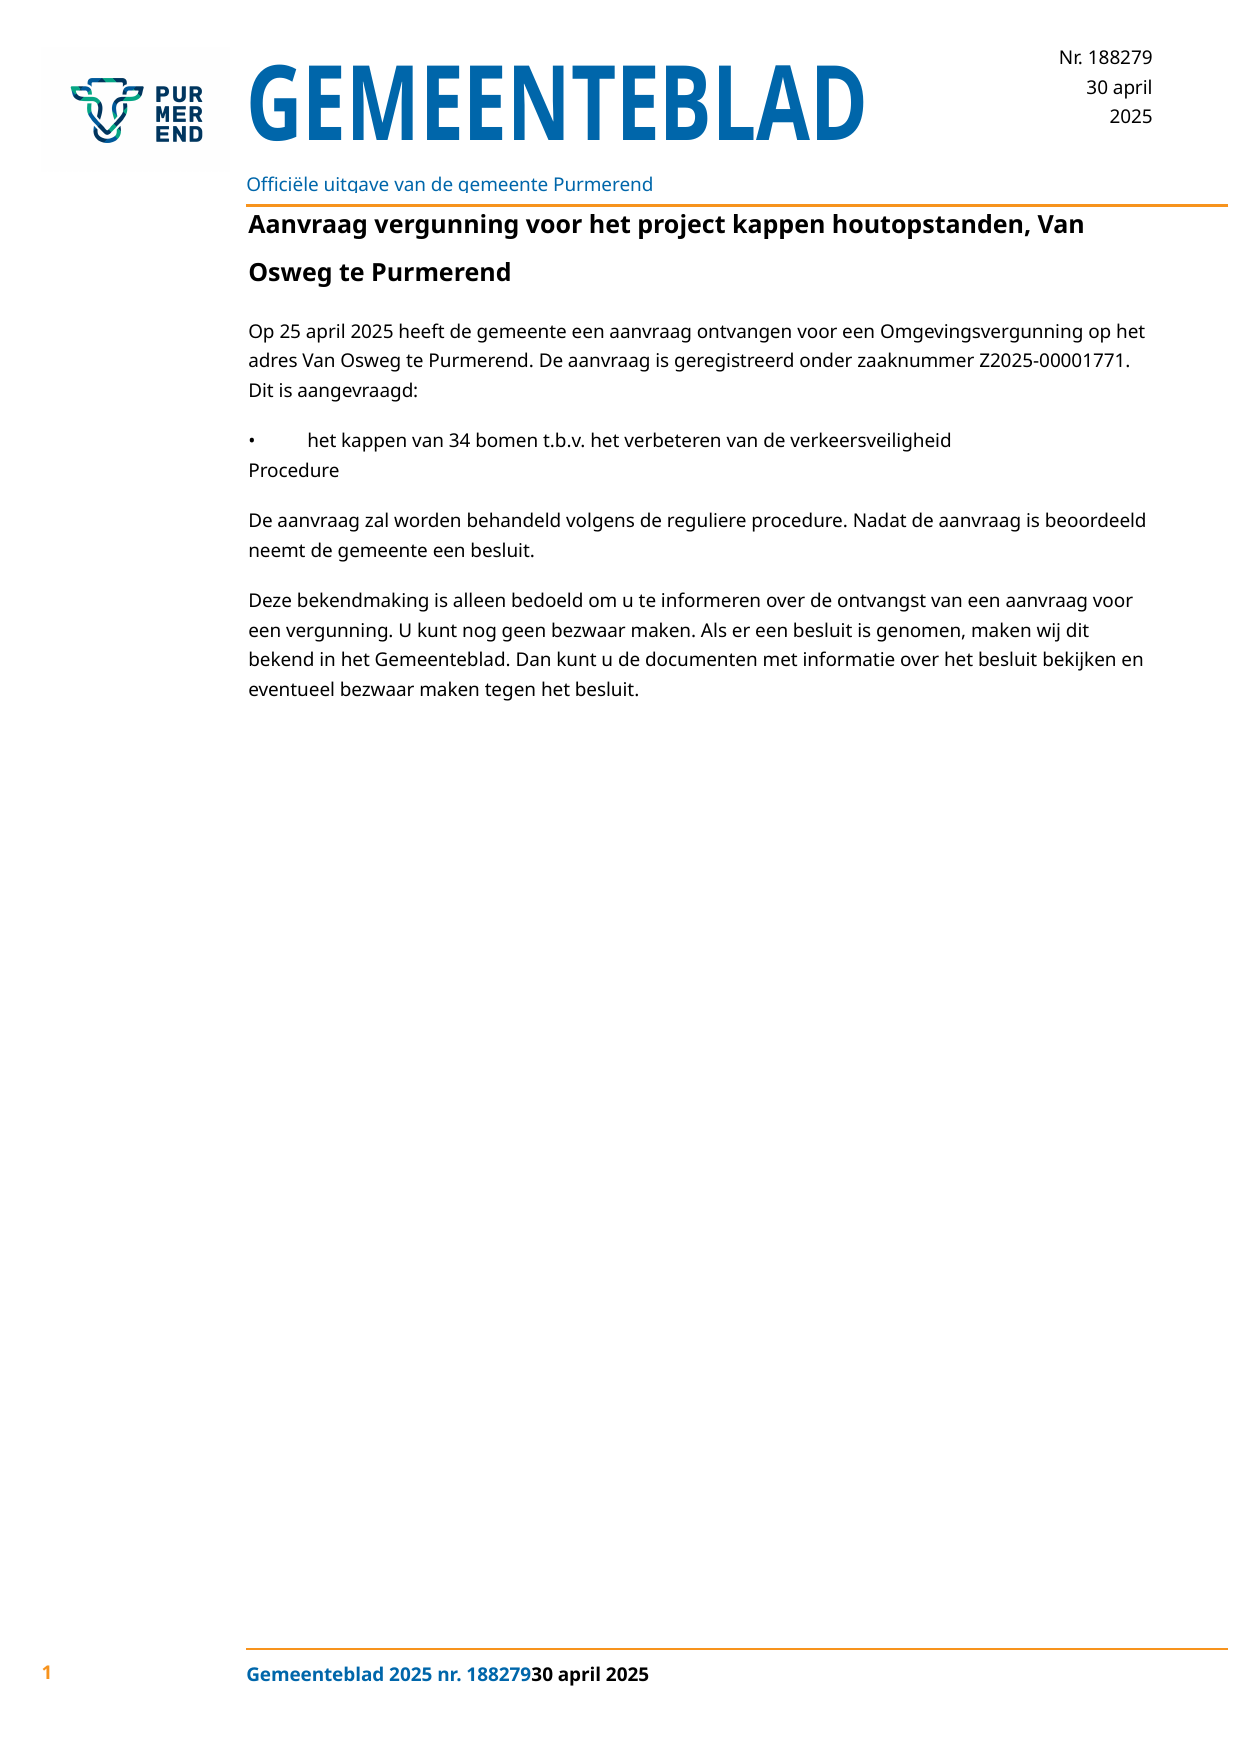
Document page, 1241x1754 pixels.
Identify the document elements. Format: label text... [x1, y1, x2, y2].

text Aanvraag vergunning voor het project kappen houtopstanden, Van Osweg te Purmerend [248, 207, 1152, 288]
text Procedure [248, 457, 1152, 483]
text Deze bekendmaking is alleen bedoeld om u te informeren over de ontvangst van een aanvraag voor een vergunning. U kunt nog geen bezwaar maken. Als er een besluit is genomen, maken wij dit bekend in het Gemeenteblad. Dan kunt u de documenten met informatie over het besluit bekijken en eventueel bezwaar maken tegen het besluit. [248, 587, 1152, 702]
picture [41, 47, 231, 172]
list het kappen van 34 bomen t.b.v. het verbeteren van de verkeersveiligheid [248, 427, 1152, 453]
text De aanvraag zal worden behandeld volgens de reguliere procedure. Nadat de aanvraag is beoordeeld neemt de gemeente een besluit. [248, 507, 1152, 563]
text Op 25 april 2025 heeft de gemeente een aanvraag ontvangen voor een Omgevingsvergunning op het adres Van Osweg te Purmerend. De aanvraag is geregistreerd onder zaaknummer Z2025-00001771. Dit is aangevraagd: [248, 318, 1152, 403]
